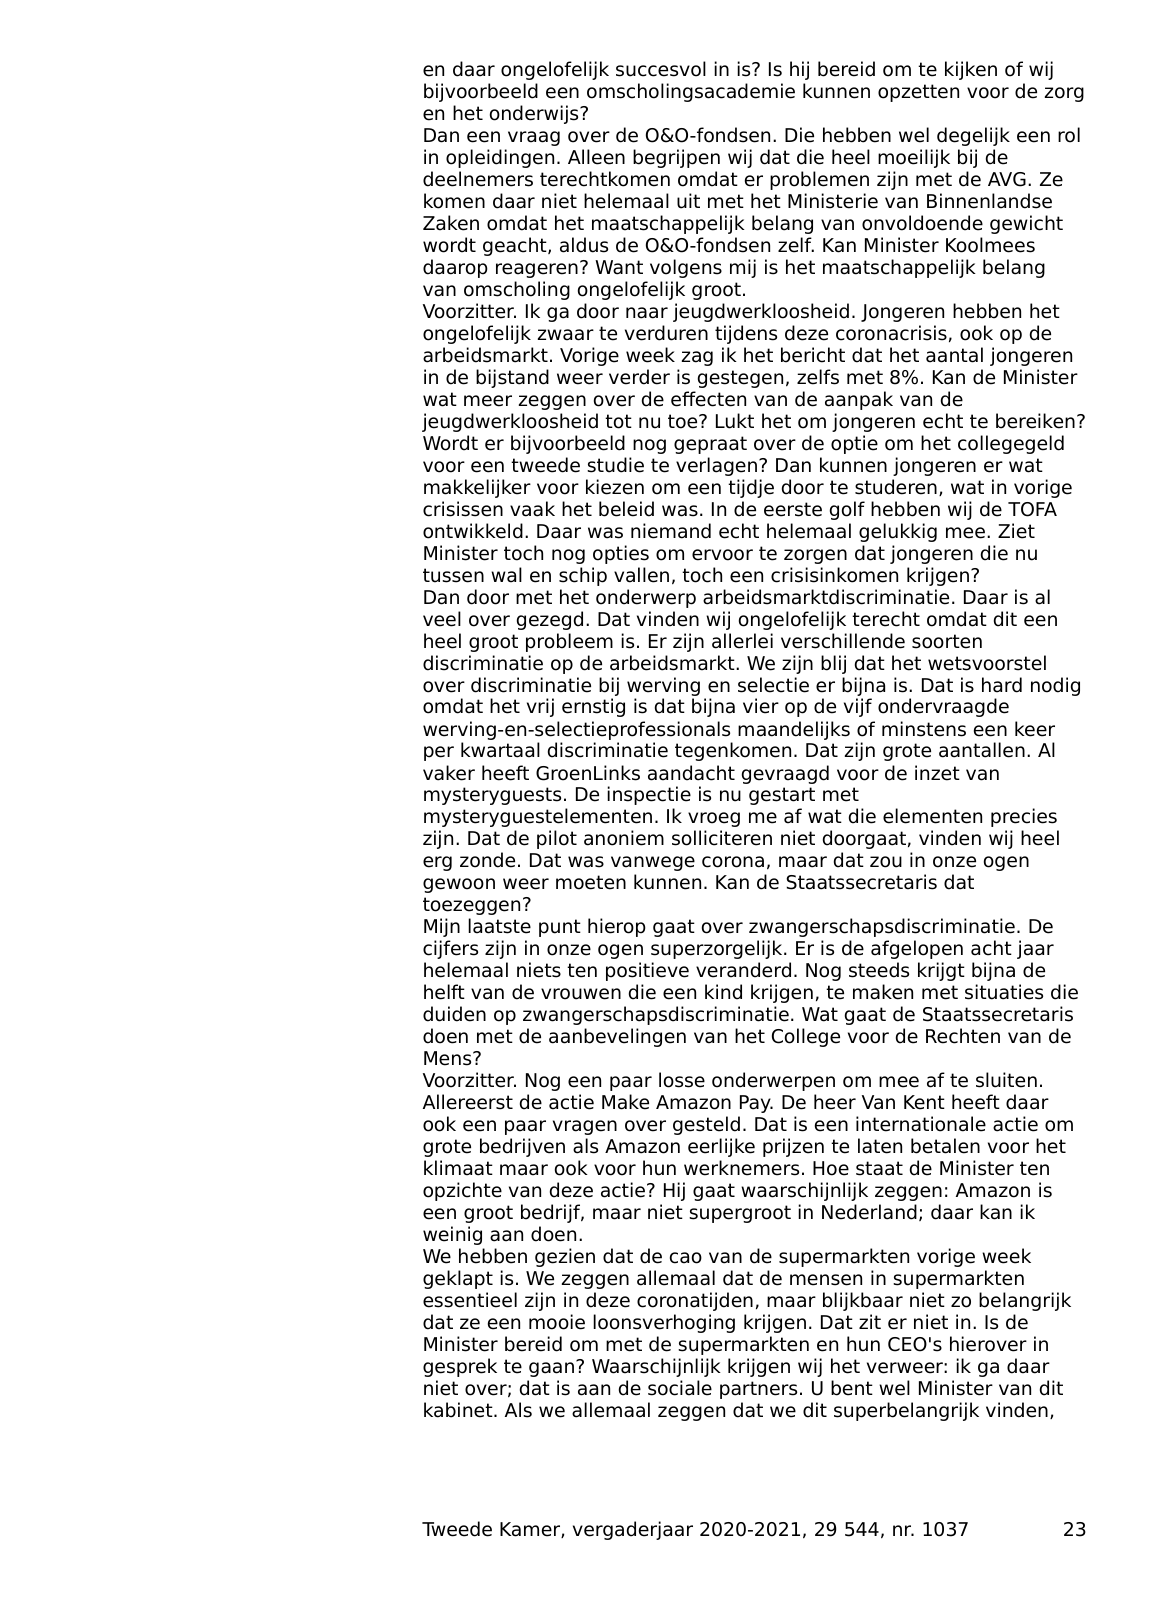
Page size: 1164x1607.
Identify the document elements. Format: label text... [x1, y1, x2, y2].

text en daar ongelofelijk succesvol in is? Is hij bereid om te kijken of wij bijvoorbeeld een omscholingsacademie kunnen opzetten voor de zorg en het onderwijs? [422, 59, 1087, 125]
text Voorzitter. Ik ga door naar jeugdwerkloosheid. Jongeren hebben het ongelofelijk zwaar te verduren tijdens deze coronacrisis, ook op de arbeidsmarkt. Vorige week zag ik het bericht dat het aantal jongeren in de bijstand weer verder is gestegen, zelfs met 8%. Kan de Minister wat meer zeggen over de effecten van de aanpak van de jeugdwerkloosheid tot nu toe? Lukt het om jongeren echt te bereiken? Wordt er bijvoorbeeld nog gepraat over de optie om het collegegeld voor een tweede studie te verlagen? Dan kunnen jongeren er wat makkelijker voor kiezen om een tijdje door te studeren, wat in vorige crisissen vaak het beleid was. In de eerste golf hebben wij de TOFA ontwikkeld. Daar was niemand echt helemaal gelukkig mee. Ziet Minister toch nog opties om ervoor te zorgen dat jongeren die nu tussen wal en schip vallen, toch een crisisinkomen krijgen? [422, 301, 1087, 587]
text Voorzitter. Nog een paar losse onderwerpen om mee af te sluiten. Allereerst de actie Make Amazon Pay. De heer Van Kent heeft daar ook een paar vragen over gesteld. Dat is een internationale actie om grote bedrijven als Amazon eerlijke prijzen te laten betalen voor het klimaat maar ook voor hun werknemers. Hoe staat de Minister ten opzichte van deze actie? Hij gaat waarschijnlijk zeggen: Amazon is een groot bedrijf, maar niet supergroot in Nederland; daar kan ik weinig aan doen. [422, 1070, 1087, 1246]
text Mijn laatste punt hierop gaat over zwangerschapsdiscriminatie. De cijfers zijn in onze ogen superzorgelijk. Er is de afgelopen acht jaar helemaal niets ten positieve veranderd. Nog steeds krijgt bijna de helft van de vrouwen die een kind krijgen, te maken met situaties die duiden op zwangerschapsdiscriminatie. Wat gaat de Staatssecretaris doen met de aanbevelingen van het College voor de Rechten van de Mens? [422, 916, 1087, 1070]
text Dan door met het onderwerp arbeidsmarktdiscriminatie. Daar is al veel over gezegd. Dat vinden wij ongelofelijk terecht omdat dit een heel groot probleem is. Er zijn allerlei verschillende soorten discriminatie op de arbeidsmarkt. We zijn blij dat het wetsvoorstel over discriminatie bij werving en selectie er bijna is. Dat is hard nodig omdat het vrij ernstig is dat bijna vier op de vijf ondervraagde werving-en-selectieprofessionals maandelijks of minstens een keer per kwartaal discriminatie tegenkomen. Dat zijn grote aantallen. Al vaker heeft GroenLinks aandacht gevraagd voor de inzet van mysteryguests. De inspectie is nu gestart met mysteryguestelementen. Ik vroeg me af wat die elementen precies zijn. Dat de pilot anoniem solliciteren niet doorgaat, vinden wij heel erg zonde. Dat was vanwege corona, maar dat zou in onze ogen gewoon weer moeten kunnen. Kan de Staatssecretaris dat toezeggen? [422, 587, 1087, 916]
text Dan een vraag over de O&O-fondsen. Die hebben wel degelijk een rol in opleidingen. Alleen begrijpen wij dat die heel moeilijk bij de deelnemers terechtkomen omdat er problemen zijn met de AVG. Ze komen daar niet helemaal uit met het Ministerie van Binnenlandse Zaken omdat het maatschappelijk belang van onvoldoende gewicht wordt geacht, aldus de O&O-fondsen zelf. Kan Minister Koolmees daarop reageren? Want volgens mij is het maatschappelijk belang van omscholing ongelofelijk groot. [422, 125, 1087, 301]
text We hebben gezien dat de cao van de supermarkten vorige week geklapt is. We zeggen allemaal dat de mensen in supermarkten essentieel zijn in deze coronatijden, maar blijkbaar niet zo belangrijk dat ze een mooie loonsverhoging krijgen. Dat zit er niet in. Is de Minister bereid om met de supermarkten en hun CEO's hierover in gesprek te gaan? Waarschijnlijk krijgen wij het verweer: ik ga daar niet over; dat is aan de sociale partners. U bent wel Minister van dit kabinet. Als we allemaal zeggen dat we dit superbelangrijk vinden, [422, 1246, 1087, 1422]
